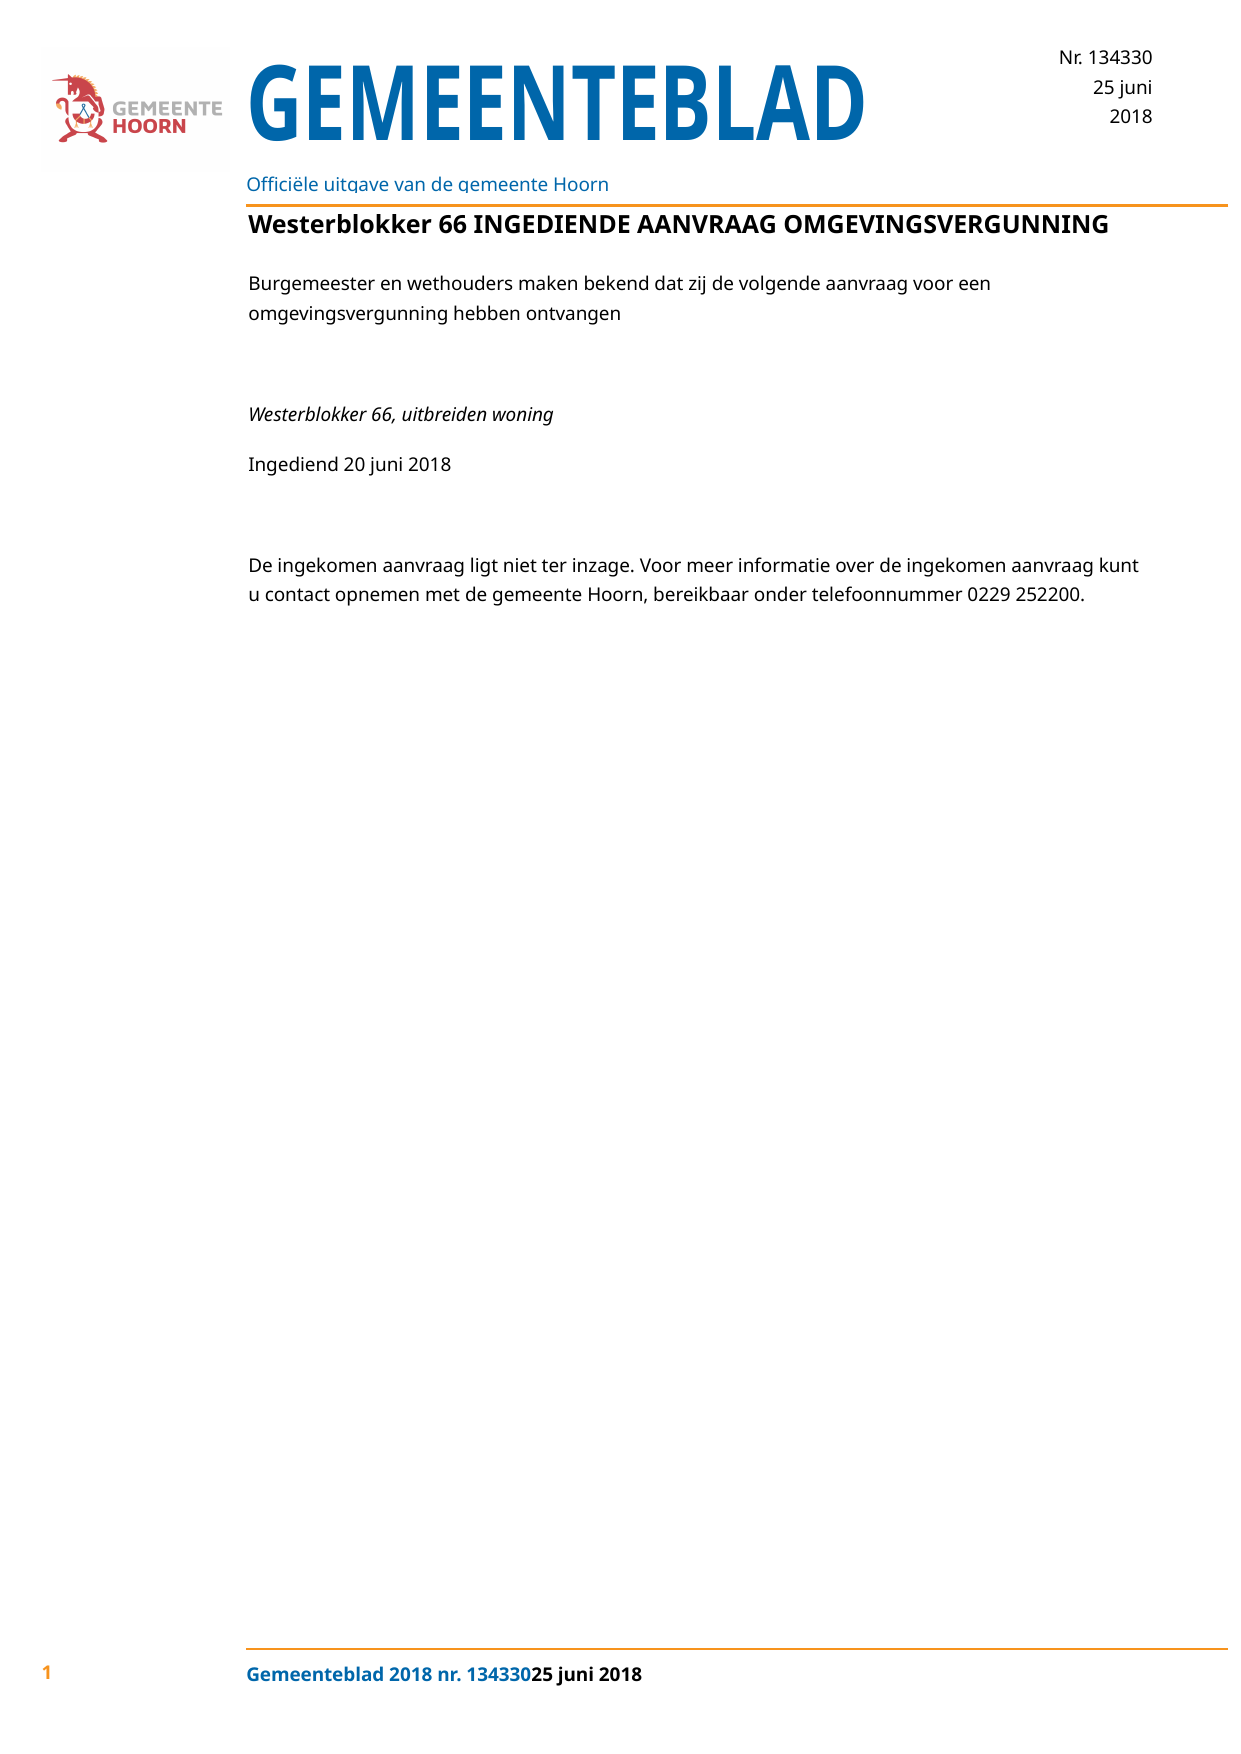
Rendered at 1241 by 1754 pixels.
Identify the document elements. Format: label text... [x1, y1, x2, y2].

text Ingediend 20 juni 2018 [248, 451, 1152, 477]
text Burgemeester en wethouders maken bekend dat zij de volgende aanvraag voor een omgevingsvergunning hebben ontvangen [248, 270, 1152, 326]
text De ingekomen aanvraag ligt niet ter inzage. Voor meer informatie over de ingekomen aanvraag kunt u contact opnemen met de gemeente Hoorn, bereikbaar onder telefoonnummer 0229 252200. [248, 552, 1152, 607]
text Westerblokker 66 INGEDIENDE AANVRAAG OMGEVINGSVERGUNNING [248, 207, 1152, 241]
text Westerblokker 66, uitbreiden woning [248, 401, 1152, 426]
picture [41, 47, 231, 172]
